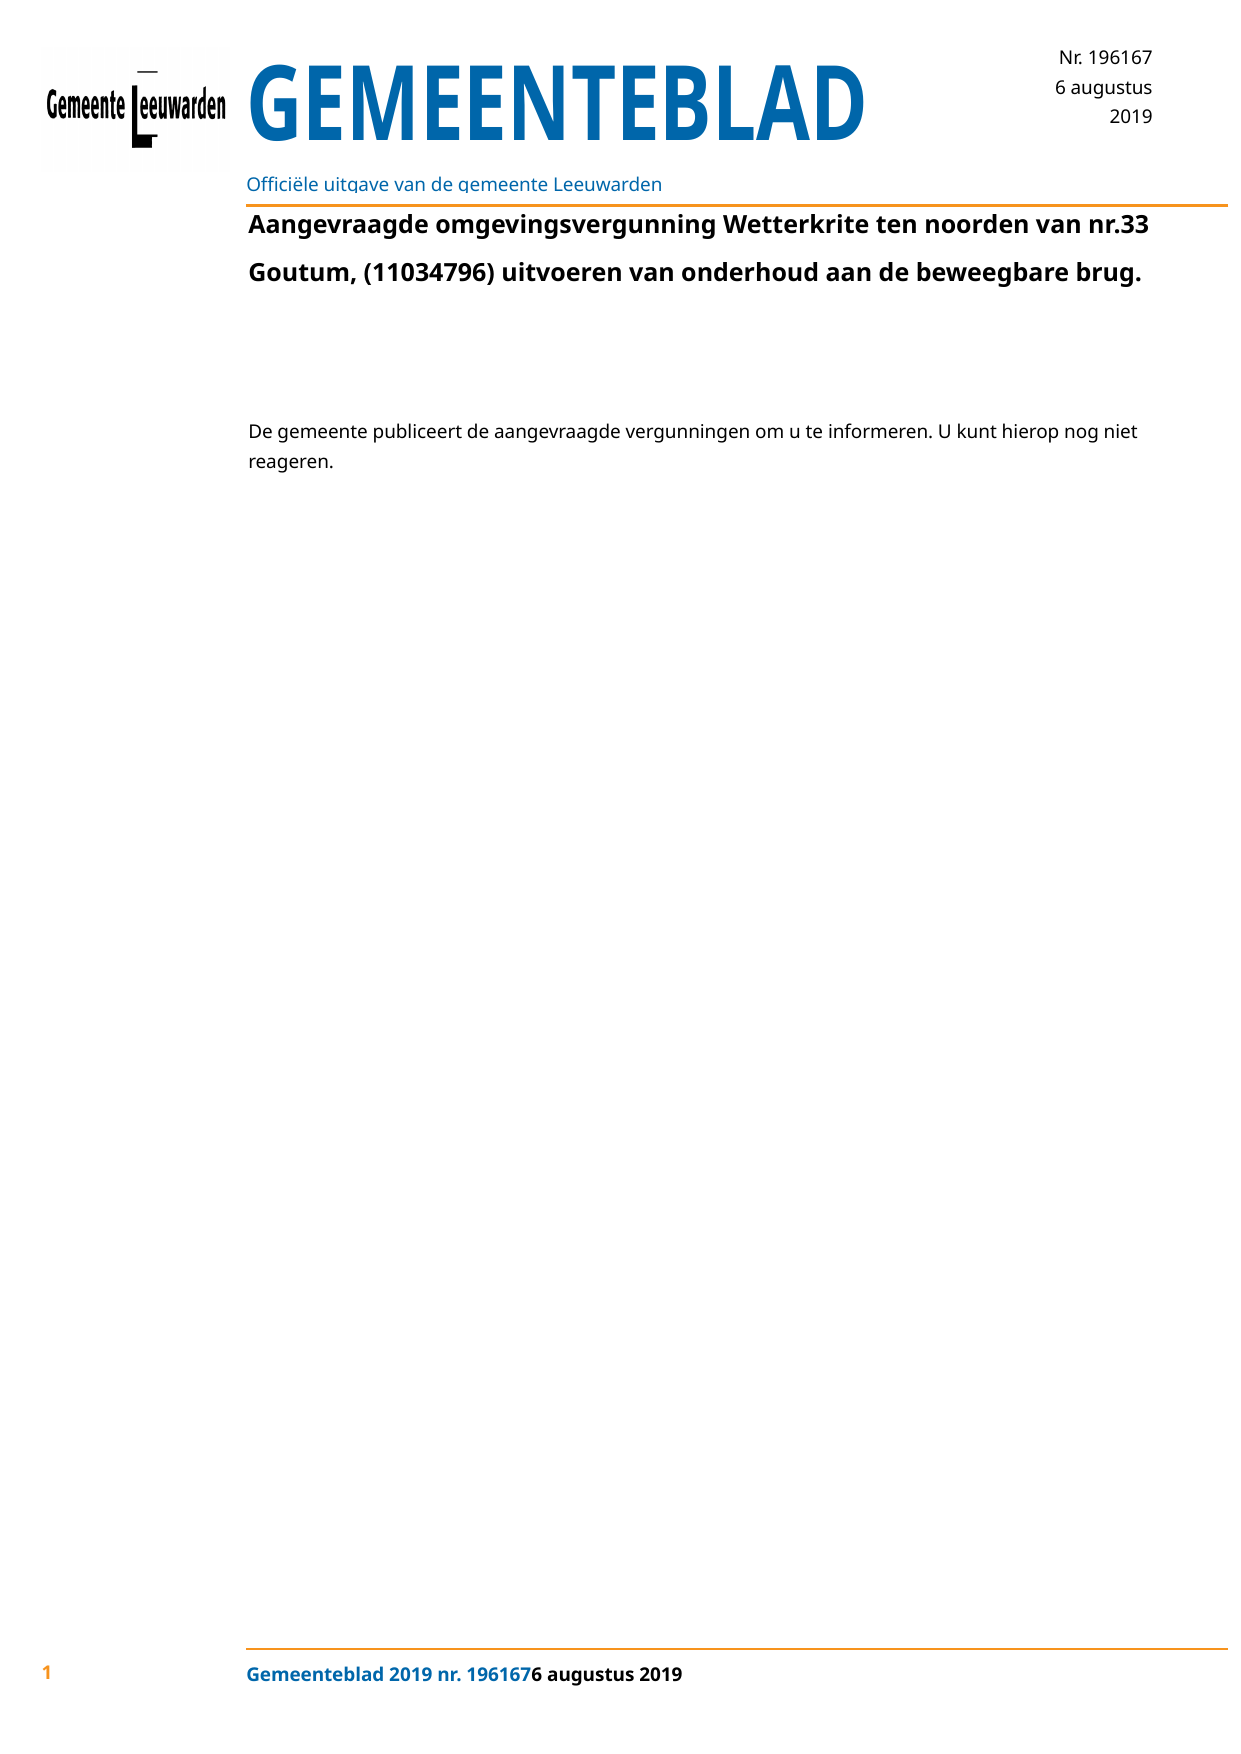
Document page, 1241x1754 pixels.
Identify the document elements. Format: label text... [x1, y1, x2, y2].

text De gemeente publiceert de aangevraagde vergunningen om u te informeren. U kunt hierop nog niet reageren. [248, 419, 1152, 474]
picture [41, 47, 231, 172]
text Aangevraagde omgevingsvergunning Wetterkrite ten noorden van nr.33 Goutum, (11034796) uitvoeren van onderhoud aan de beweegbare brug. [248, 207, 1152, 288]
